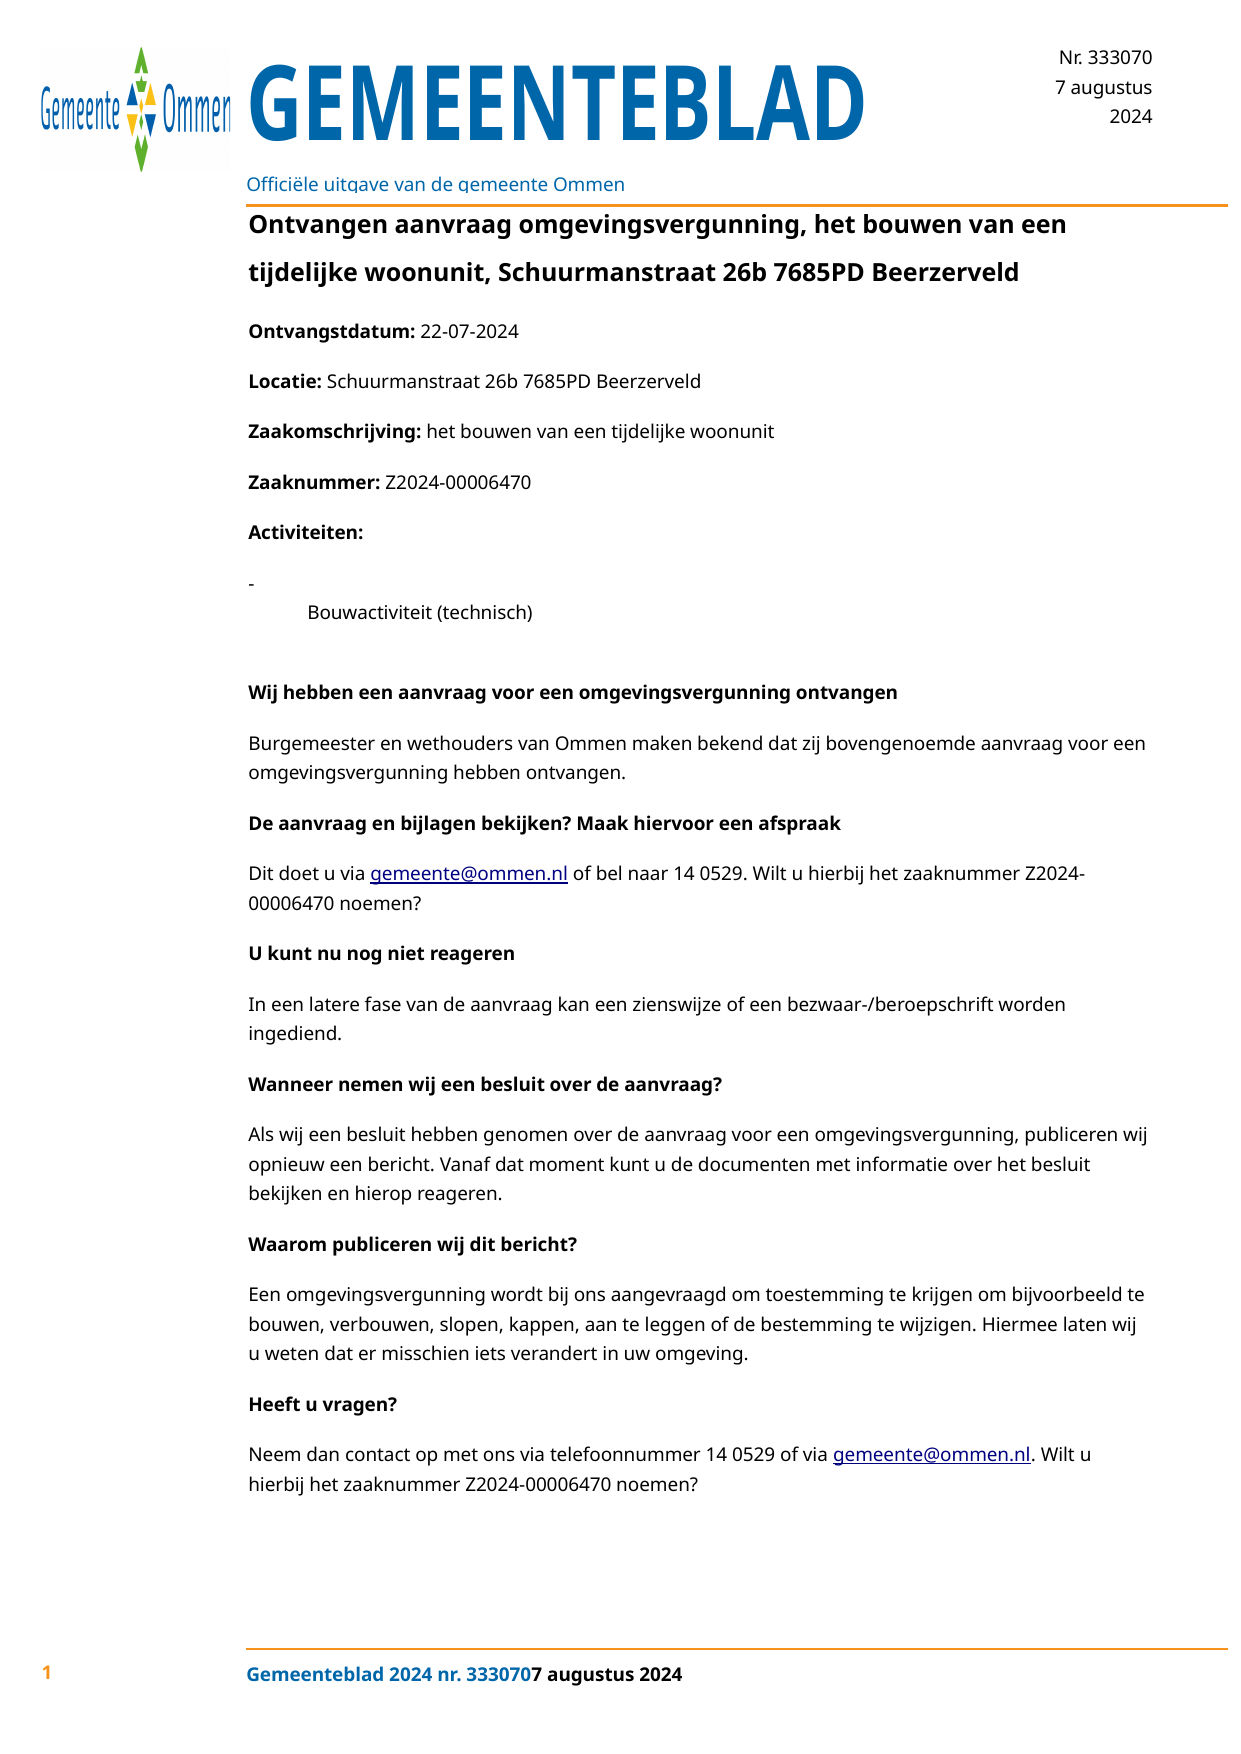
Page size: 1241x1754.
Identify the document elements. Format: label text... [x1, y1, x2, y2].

text Heeft u vragen? [248, 1391, 1152, 1417]
text Een omgevingsvergunning wordt bij ons aangevraagd om toestemming te krijgen om bijvoorbeeld te bouwen, verbouwen, slopen, kappen, aan te leggen of de bestemming te wijzigen. Hiermee laten wij u weten dat er misschien iets verandert in uw omgeving. [248, 1281, 1152, 1366]
text Ontvangstdatum: 22-07-2024 [248, 318, 1152, 344]
text Locatie: Schuurmanstraat 26b 7685PD Beerzerveld [248, 368, 1152, 394]
text In een latere fase van de aanvraag kan een zienswijze of een bezwaar-/beroepschrift worden ingediend. [248, 991, 1152, 1046]
picture [41, 47, 231, 172]
text Als wij een besluit hebben genomen over de aanvraag voor een omgevingsvergunning, publiceren wij opnieuw een bericht. Vanaf dat moment kunt u de documenten met informatie over het besluit bekijken en hierop reageren. [248, 1121, 1152, 1206]
text Ontvangen aanvraag omgevingsvergunning, het bouwen van een tijdelijke woonunit, Schuurmanstraat 26b 7685PD Beerzerveld [248, 207, 1152, 288]
text Zaaknummer: Z2024-00006470 [248, 469, 1152, 495]
text Zaakomschrijving: het bouwen van een tijdelijke woonunit [248, 419, 1152, 444]
text De aanvraag en bijlagen bekijken? Maak hiervoor een afspraak [248, 810, 1152, 836]
text Wij hebben een aanvraag voor een omgevingsvergunning ontvangen [248, 679, 1152, 705]
text Activiteiten: [248, 519, 1152, 545]
text Dit doet u via gemeente@ommen.nl of bel naar 14 0529. Wilt u hierbij het zaaknummer Z2024-00006470 noemen? [248, 860, 1152, 916]
text Burgemeester en wethouders van Ommen maken bekend dat zij bovengenoemde aanvraag voor een omgevingsvergunning hebben ontvangen. [248, 730, 1152, 785]
text U kunt nu nog niet reageren [248, 940, 1152, 966]
text Neem dan contact op met ons via telefoonnummer 14 0529 of via gemeente@ommen.nl. Wilt u hierbij het zaaknummer Z2024-00006470 noemen? [248, 1441, 1152, 1497]
text Wanneer nemen wij een besluit over de aanvraag? [248, 1071, 1152, 1097]
text Waarom publiceren wij dit bericht? [248, 1231, 1152, 1257]
list Bouwactiviteit (technisch) [248, 599, 1152, 625]
